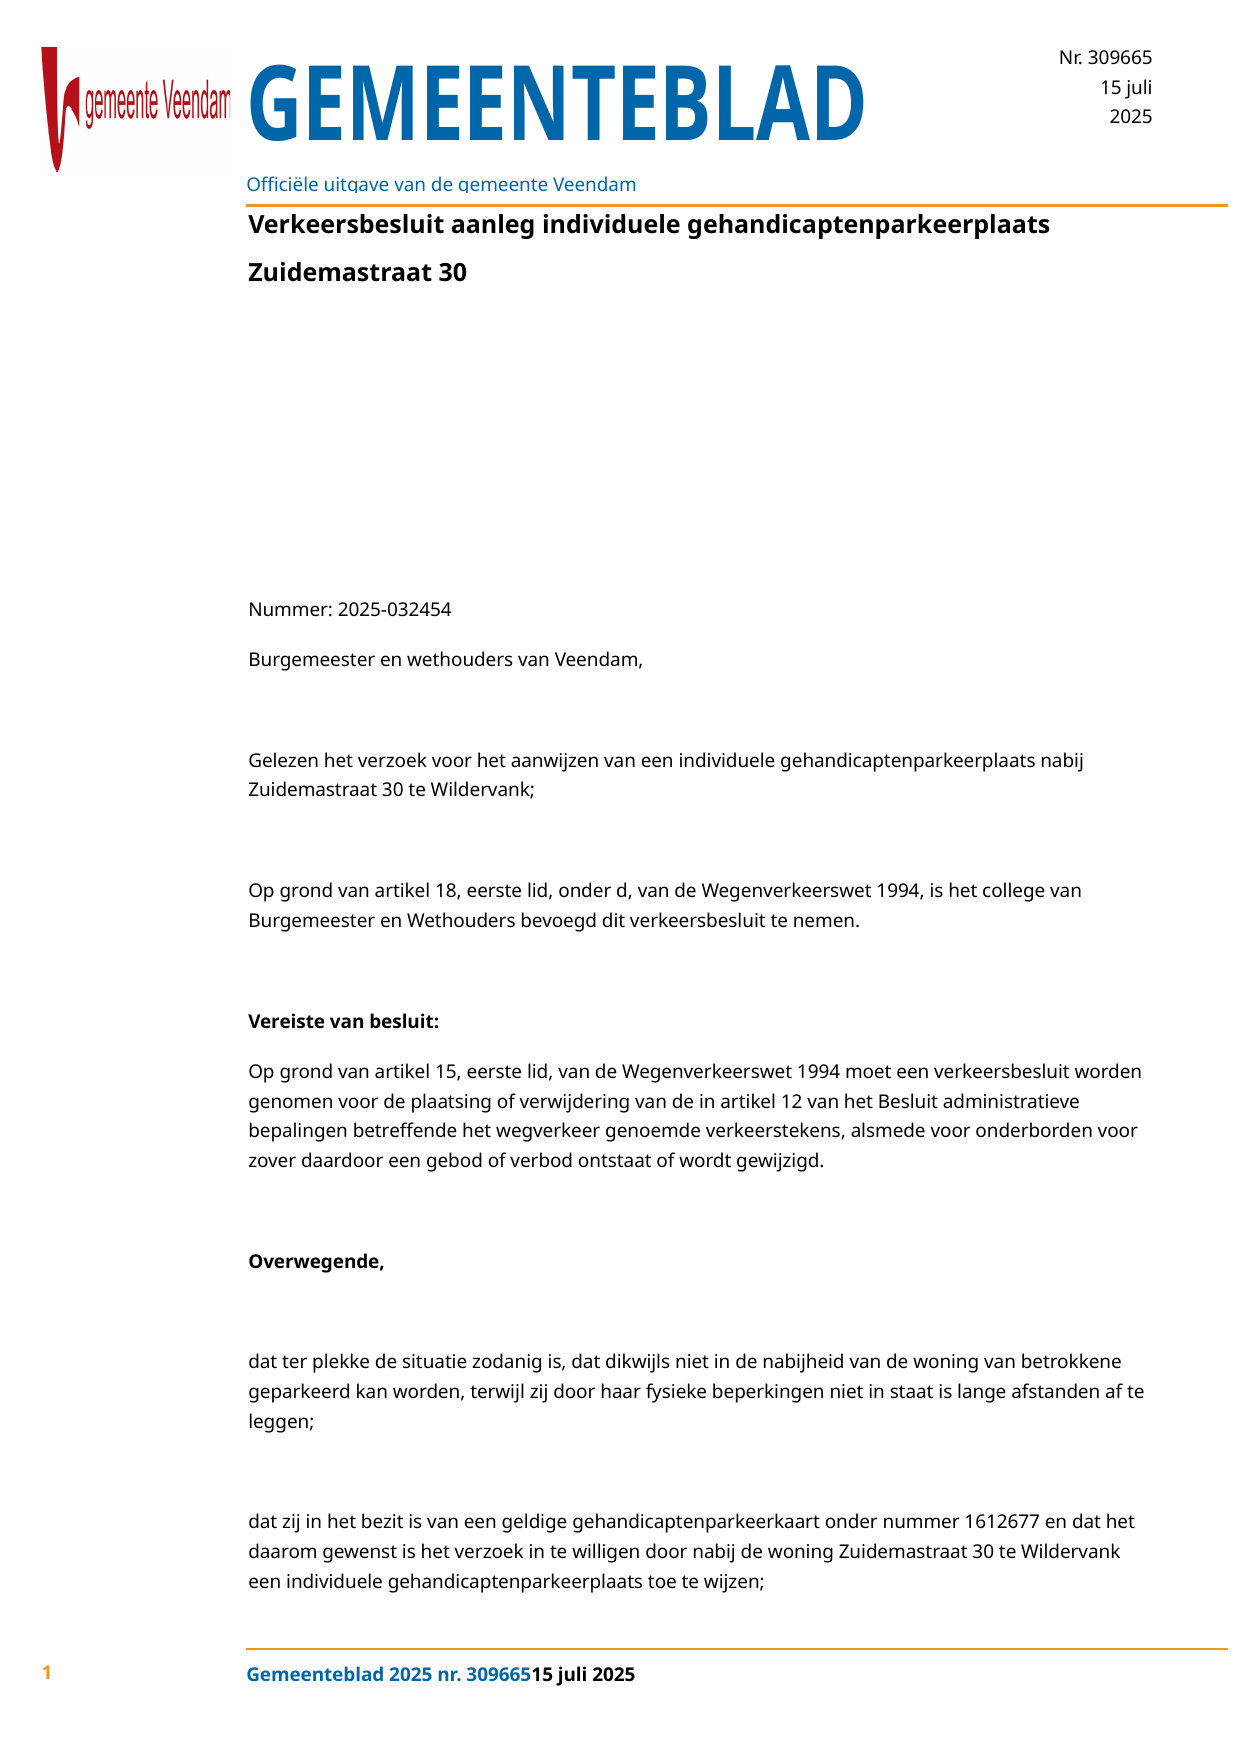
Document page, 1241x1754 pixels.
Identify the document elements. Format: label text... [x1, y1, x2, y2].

text Nummer: 2025-032454 [248, 596, 1152, 621]
text Op grond van artikel 15, eerste lid, van de Wegenverkeerswet 1994 moet een verkeersbesluit worden genomen voor de plaatsing of verwijdering van de in artikel 12 van het Besluit administratieve bepalingen betreffende het wegverkeer genoemde verkeerstekens, alsmede voor onderborden voor zover daardoor een gebod of verbod ontstaat of wordt gewijzigd. [248, 1058, 1152, 1173]
text Op grond van artikel 18, eerste lid, onder d, van de Wegenverkeerswet 1994, is het college van Burgemeester en Wethouders bevoegd dit verkeersbesluit te nemen. [248, 877, 1152, 933]
text Overwegende, [248, 1248, 1152, 1273]
text Vereiste van besluit: [248, 1008, 1152, 1033]
text dat ter plekke de situatie zodanig is, dat dikwijls niet in de nabijheid van de woning van betrokkene geparkeerd kan worden, terwijl zij door haar fysieke beperkingen niet in staat is lange afstanden af te leggen; [248, 1349, 1152, 1433]
text Burgemeester en wethouders van Veendam, [248, 646, 1152, 672]
text Verkeersbesluit aanleg individuele gehandicaptenparkeerplaats Zuidemastraat 30 [248, 207, 1152, 288]
text dat zij in het bezit is van een geldige gehandicaptenparkeerkaart onder nummer 1612677 en dat het daarom gewenst is het verzoek in te willigen door nabij de woning Zuidemastraat 30 te Wildervank een individuele gehandicaptenparkeerplaats toe te wijzen; [248, 1509, 1152, 1593]
picture [41, 47, 231, 172]
text Gelezen het verzoek voor het aanwijzen van een individuele gehandicaptenparkeerplaats nabij Zuidemastraat 30 te Wildervank; [248, 747, 1152, 802]
